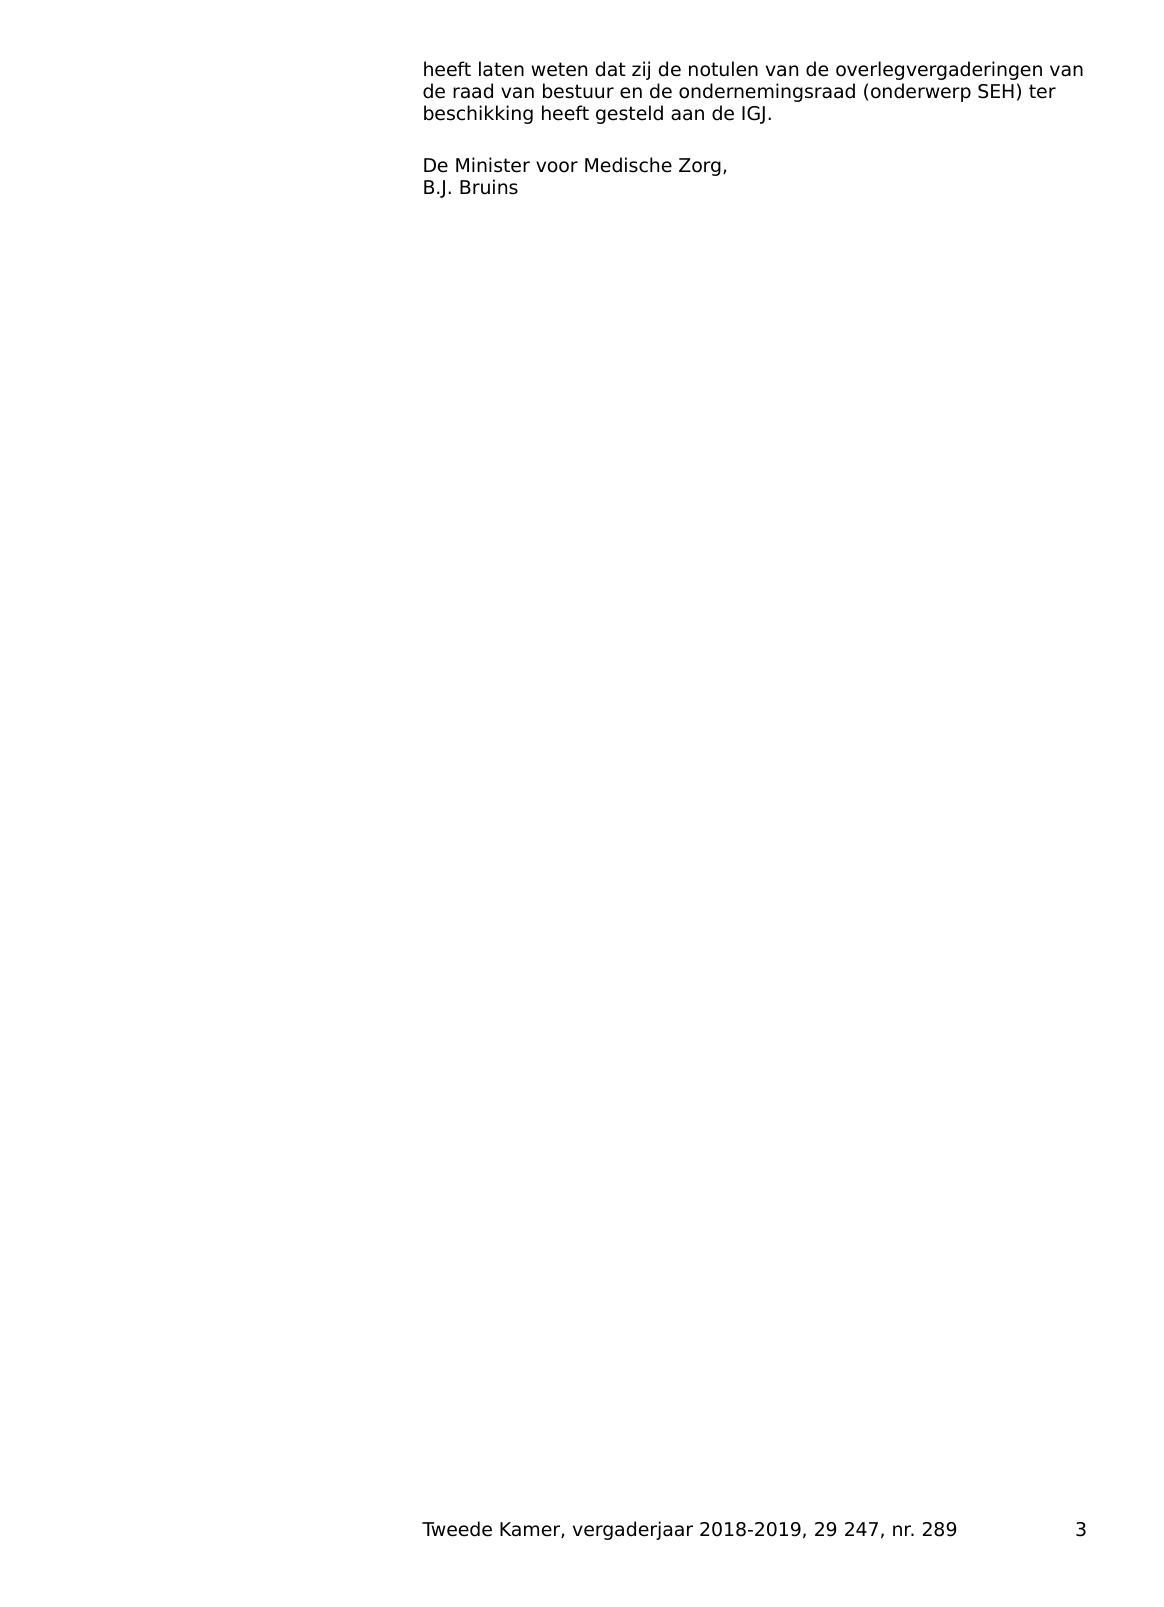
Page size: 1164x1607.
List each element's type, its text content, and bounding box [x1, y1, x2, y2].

text De Minister voor Medische Zorg, B.J. Bruins [422, 155, 1087, 199]
text heeft laten weten dat zij de notulen van de overlegvergaderingen van de raad van bestuur en de ondernemingsraad (onderwerp SEH) ter beschikking heeft gesteld aan de IGJ. [422, 59, 1087, 125]
